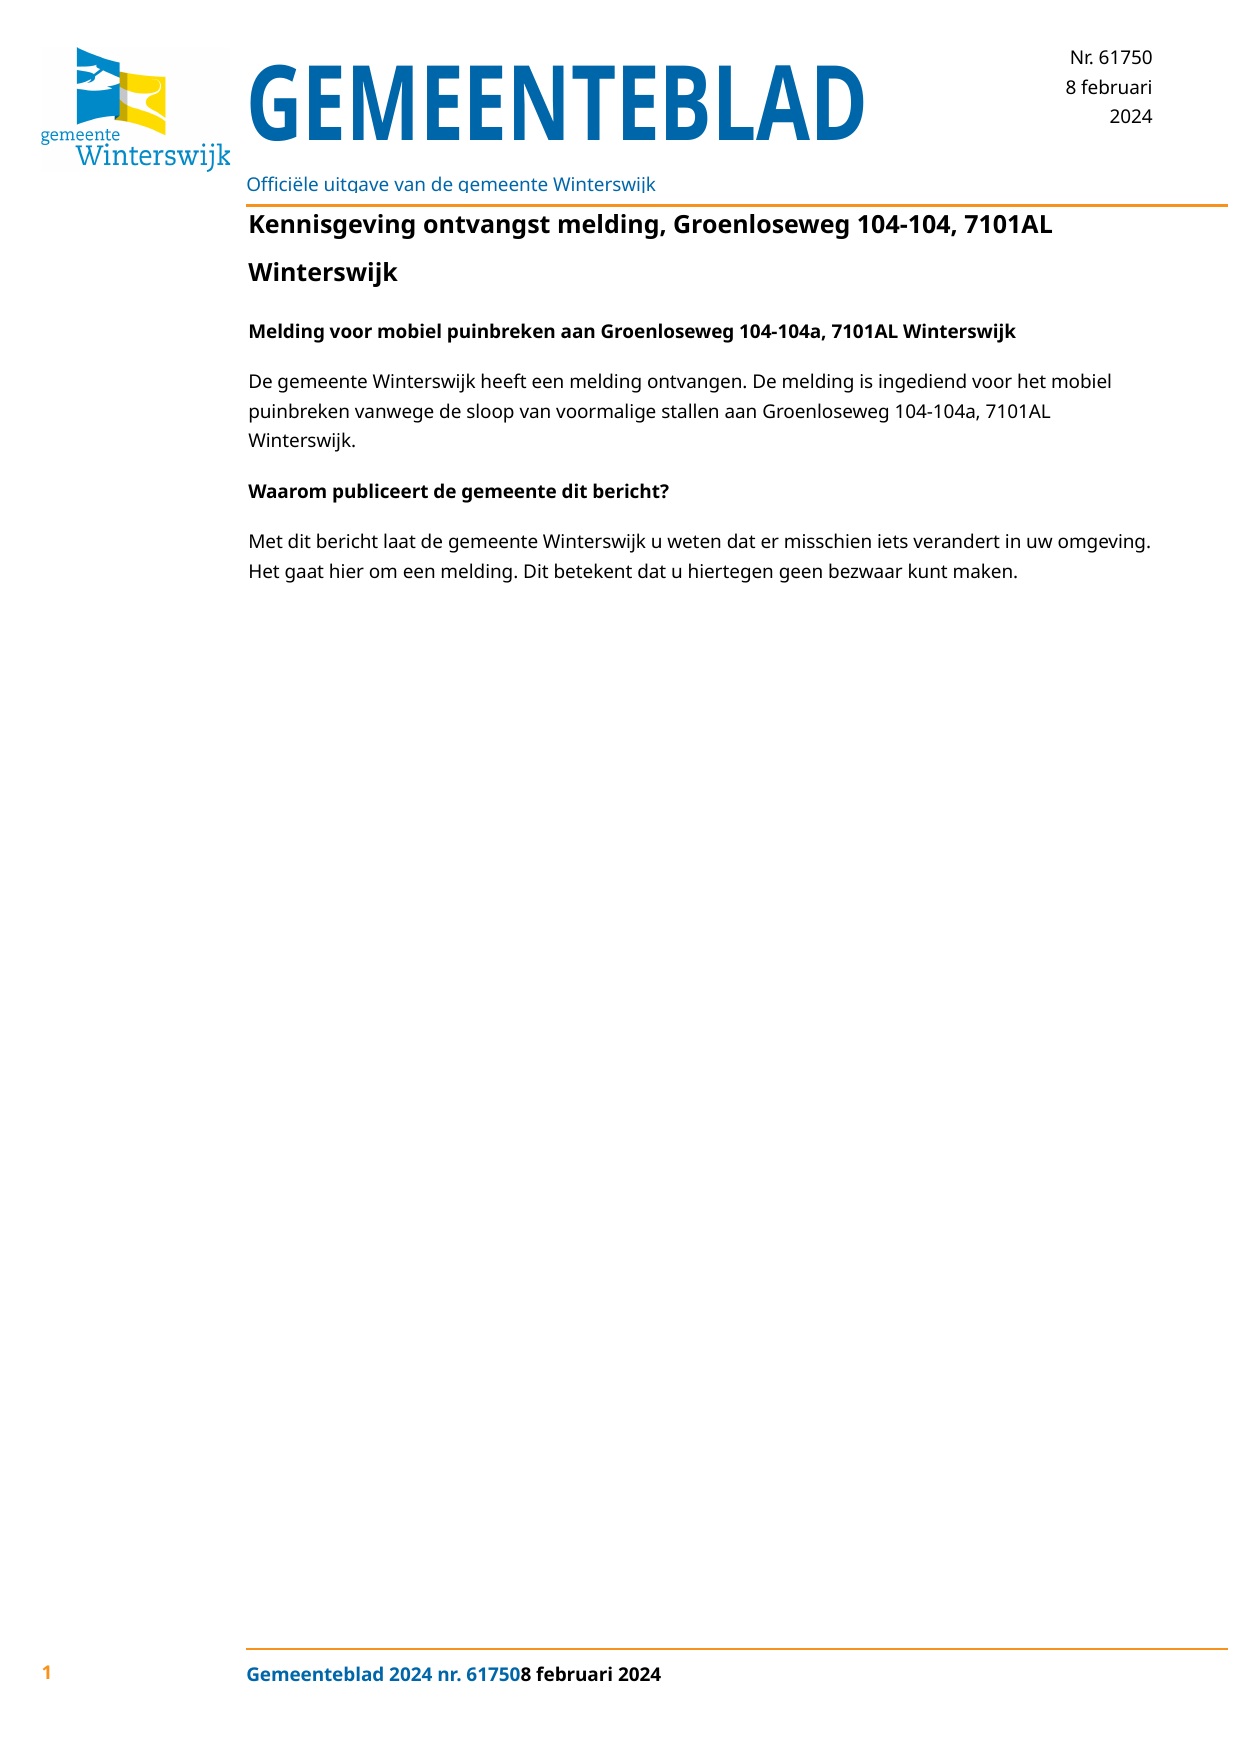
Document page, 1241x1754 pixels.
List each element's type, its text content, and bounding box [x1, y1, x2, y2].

text Melding voor mobiel puinbreken aan Groenloseweg 104-104a, 7101AL Winterswijk [248, 318, 1152, 344]
text Kennisgeving ontvangst melding, Groenloseweg 104-104, 7101AL Winterswijk [248, 207, 1152, 288]
text De gemeente Winterswijk heeft een melding ontvangen. De melding is ingediend voor het mobiel puinbreken vanwege de sloop van voormalige stallen aan Groenloseweg 104-104a, 7101AL Winterswijk. [248, 368, 1152, 453]
text Met dit bericht laat de gemeente Winterswijk u weten dat er misschien iets verandert in uw omgeving. Het gaat hier om een melding. Dit betekent dat u hiertegen geen bezwaar kunt maken. [248, 528, 1152, 584]
text Waarom publiceert de gemeente dit bericht? [248, 478, 1152, 504]
picture [225, 153, 231, 162]
picture [41, 47, 231, 172]
